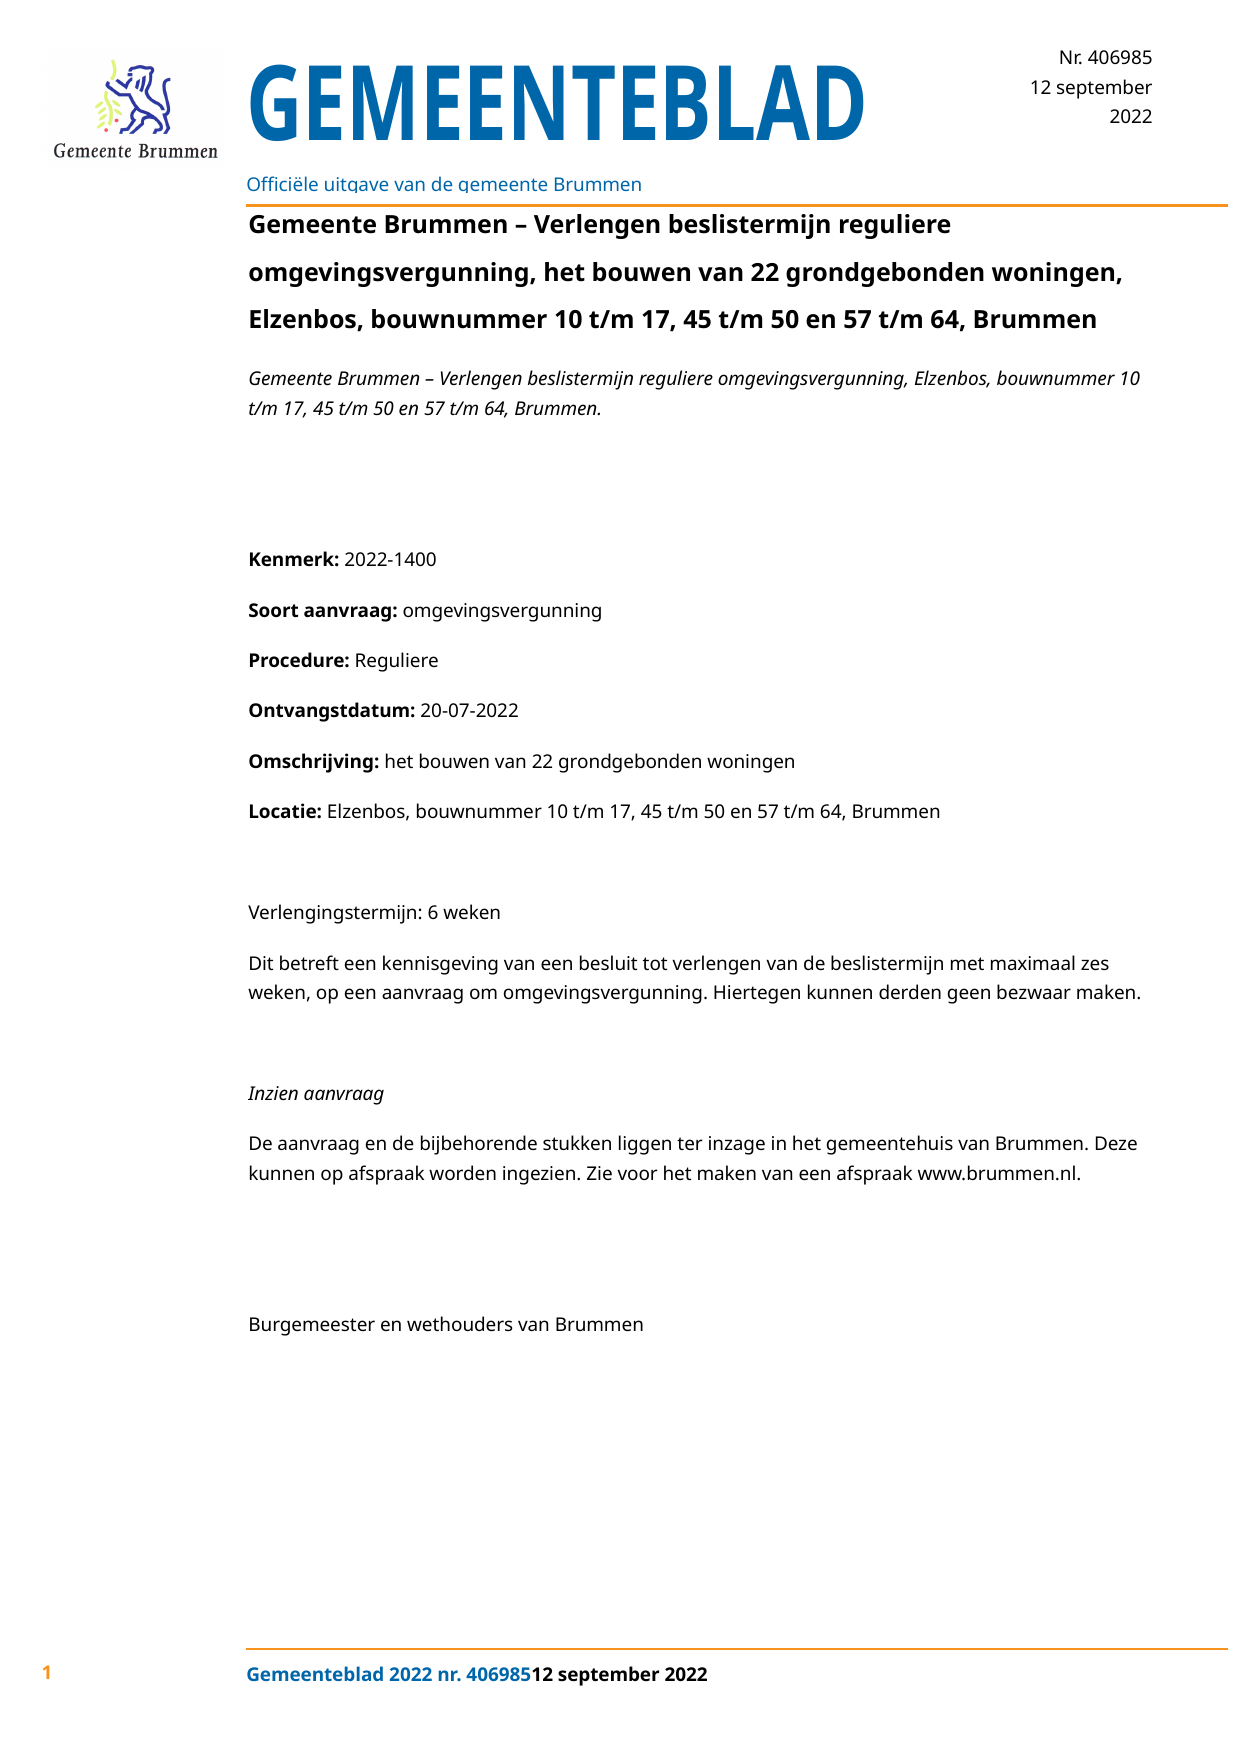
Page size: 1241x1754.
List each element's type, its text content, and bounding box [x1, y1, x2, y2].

text Dit betreft een kennisgeving van een besluit tot verlengen van de beslistermijn met maximaal zes weken, op een aanvraag om omgevingsvergunning. Hiertegen kunnen derden geen bezwaar maken. [248, 950, 1152, 1005]
text Locatie: Elzenbos, bouwnummer 10 t/m 17, 45 t/m 50 en 57 t/m 64, Brummen [248, 798, 1152, 824]
text De aanvraag en de bijbehorende stukken liggen ter inzage in het gemeentehuis van Brummen. Deze kunnen op afspraak worden ingezien. Zie voor het maken van een afspraak www.brummen.nl. [248, 1131, 1152, 1186]
text Verlengingstermijn: 6 weken [248, 899, 1152, 925]
text Omschrijving: het bouwen van 22 grondgebonden woningen [248, 748, 1152, 774]
text Kenmerk: 2022-1400 [248, 546, 1152, 572]
text Burgemeester en wethouders van Brummen [248, 1311, 1152, 1337]
text Ontvangstdatum: 20-07-2022 [248, 698, 1152, 723]
text Inzien aanvraag [248, 1080, 1152, 1106]
text Gemeente Brummen – Verlengen beslistermijn reguliere omgevingsvergunning, het bouwen van 22 grondgebonden woningen, Elzenbos, bouwnummer 10 t/m 17, 45 t/m 50 en 57 t/m 64, Brummen [248, 207, 1152, 336]
text Procedure: Reguliere [248, 647, 1152, 673]
text Soort aanvraag: omgevingsvergunning [248, 597, 1152, 622]
picture [41, 47, 231, 172]
text Gemeente Brummen – Verlengen beslistermijn reguliere omgevingsvergunning, Elzenbos, bouwnummer 10 t/m 17, 45 t/m 50 en 57 t/m 64, Brummen. [248, 366, 1152, 421]
